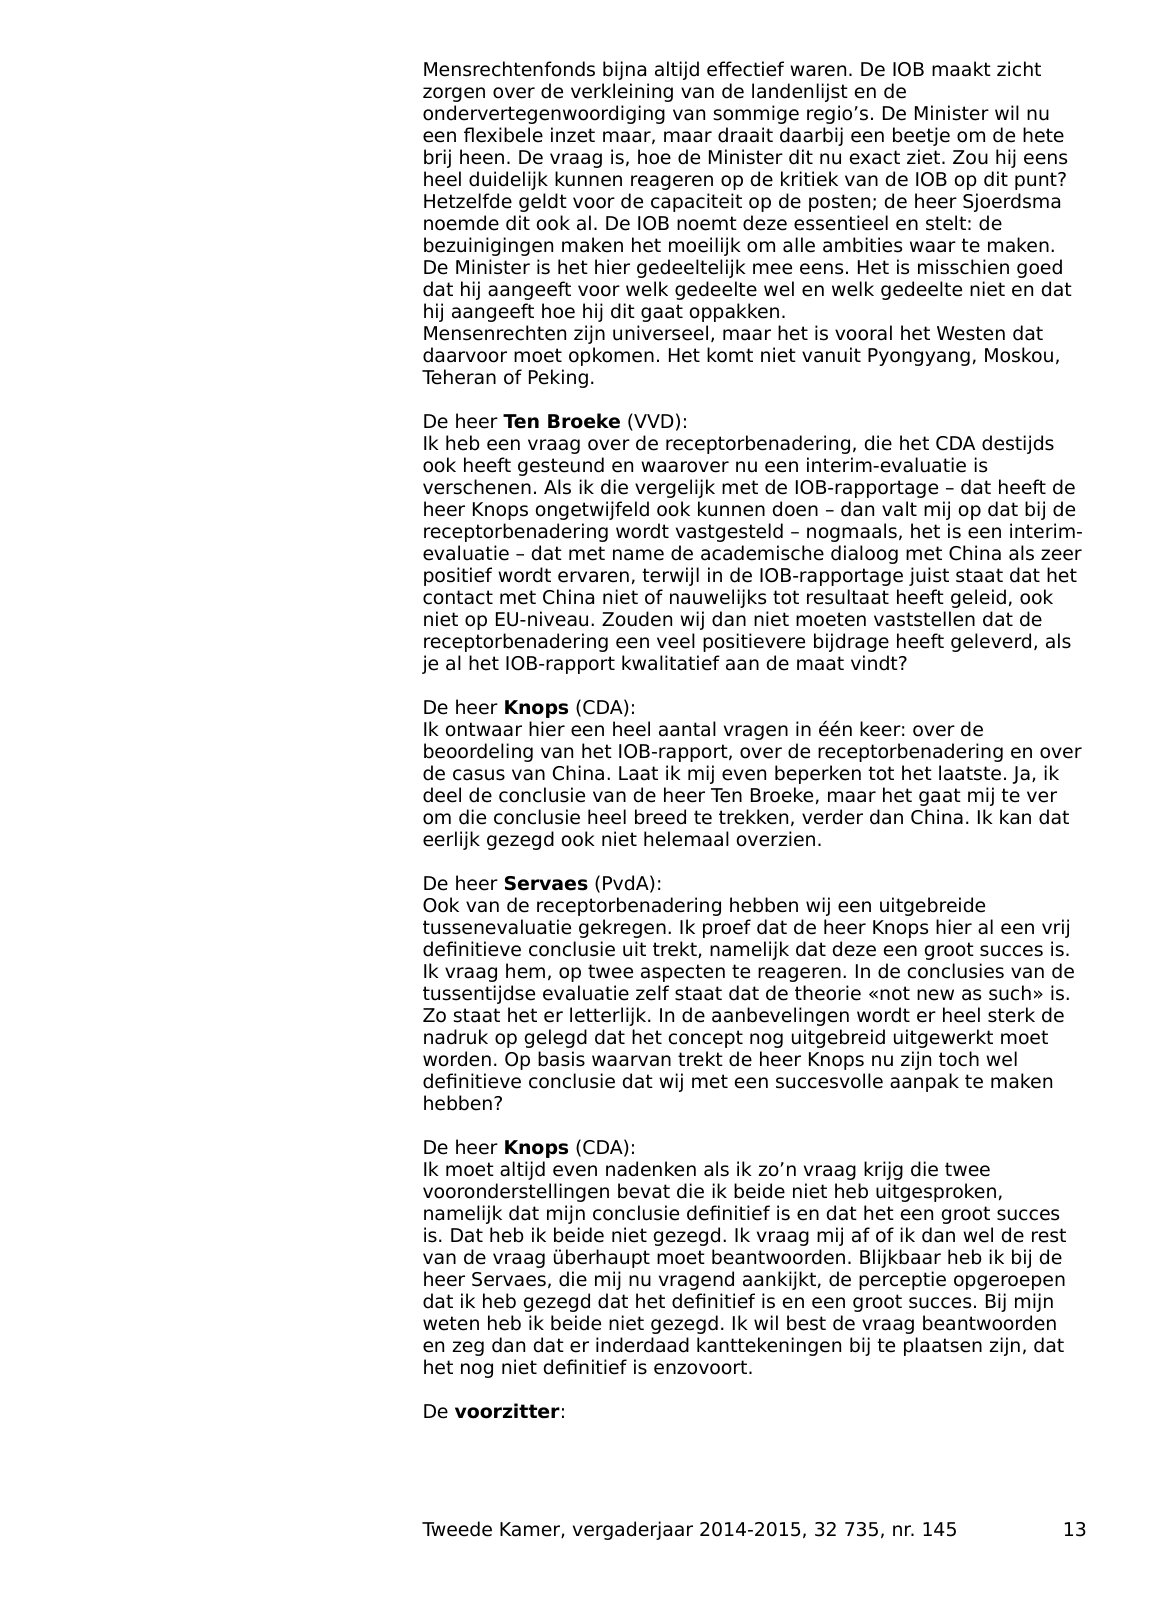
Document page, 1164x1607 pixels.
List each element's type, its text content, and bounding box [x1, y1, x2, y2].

text Ik moet altijd even nadenken als ik zo’n vraag krijg die twee vooronderstellingen bevat die ik beide niet heb uitgesproken, namelijk dat mijn conclusie definitief is en dat het een groot succes is. Dat heb ik beide niet gezegd. Ik vraag mij af of ik dan wel de rest van de vraag überhaupt moet beantwoorden. Blijkbaar heb ik bij de heer Servaes, die mij nu vragend aankijkt, de perceptie opgeroepen dat ik heb gezegd dat het definitief is en een groot succes. Bij mijn weten heb ik beide niet gezegd. Ik wil best de vraag beantwoorden en zeg dan dat er inderdaad kanttekeningen bij te plaatsen zijn, dat het nog niet definitief is enzovoort. [422, 1159, 1087, 1379]
text Ik ontwaar hier een heel aantal vragen in één keer: over de beoordeling van het IOB-rapport, over de receptorbenadering en over de casus van China. Laat ik mij even beperken tot het laatste. Ja, ik deel de conclusie van de heer Ten Broeke, maar het gaat mij te ver om die conclusie heel breed te trekken, verder dan China. Ik kan dat eerlijk gezegd ook niet helemaal overzien. [422, 719, 1087, 851]
text Mensenrechten zijn universeel, maar het is vooral het Westen dat daarvoor moet opkomen. Het komt niet vanuit Pyongyang, Moskou, Teheran of Peking. [422, 323, 1087, 389]
text De heer Knops (CDA): [422, 1137, 1087, 1159]
text De heer Servaes (PvdA): [422, 873, 1087, 895]
text De heer Knops (CDA): [422, 697, 1087, 719]
text Ook van de receptorbenadering hebben wij een uitgebreide tussenevaluatie gekregen. Ik proef dat de heer Knops hier al een vrij definitieve conclusie uit trekt, namelijk dat deze een groot succes is. Ik vraag hem, op twee aspecten te reageren. In de conclusies van de tussentijdse evaluatie zelf staat dat de theorie «not new as such» is. Zo staat het er letterlijk. In de aanbevelingen wordt er heel sterk de nadruk op gelegd dat het concept nog uitgebreid uitgewerkt moet worden. Op basis waarvan trekt de heer Knops nu zijn toch wel definitieve conclusie dat wij met een succesvolle aanpak te maken hebben? [422, 895, 1087, 1115]
text Mensrechtenfonds bijna altijd effectief waren. De IOB maakt zicht zorgen over de verkleining van de landenlijst en de ondervertegenwoordiging van sommige regio’s. De Minister wil nu een flexibele inzet maar, maar draait daarbij een beetje om de hete brij heen. De vraag is, hoe de Minister dit nu exact ziet. Zou hij eens heel duidelijk kunnen reageren op de kritiek van de IOB op dit punt? [422, 59, 1087, 191]
text De voorzitter: [422, 1401, 1087, 1423]
text Hetzelfde geldt voor de capaciteit op de posten; de heer Sjoerdsma noemde dit ook al. De IOB noemt deze essentieel en stelt: de bezuinigingen maken het moeilijk om alle ambities waar te maken. De Minister is het hier gedeeltelijk mee eens. Het is misschien goed dat hij aangeeft voor welk gedeelte wel en welk gedeelte niet en dat hij aangeeft hoe hij dit gaat oppakken. [422, 191, 1087, 323]
text Ik heb een vraag over de receptorbenadering, die het CDA destijds ook heeft gesteund en waarover nu een interim-evaluatie is verschenen. Als ik die vergelijk met de IOB-rapportage – dat heeft de heer Knops ongetwijfeld ook kunnen doen – dan valt mij op dat bij de receptorbenadering wordt vastgesteld – nogmaals, het is een interim-evaluatie – dat met name de academische dialoog met China als zeer positief wordt ervaren, terwijl in de IOB-rapportage juist staat dat het contact met China niet of nauwelijks tot resultaat heeft geleid, ook niet op EU-niveau. Zouden wij dan niet moeten vaststellen dat de receptorbenadering een veel positievere bijdrage heeft geleverd, als je al het IOB-rapport kwalitatief aan de maat vindt? [422, 433, 1087, 675]
text De heer Ten Broeke (VVD): [422, 411, 1087, 433]
